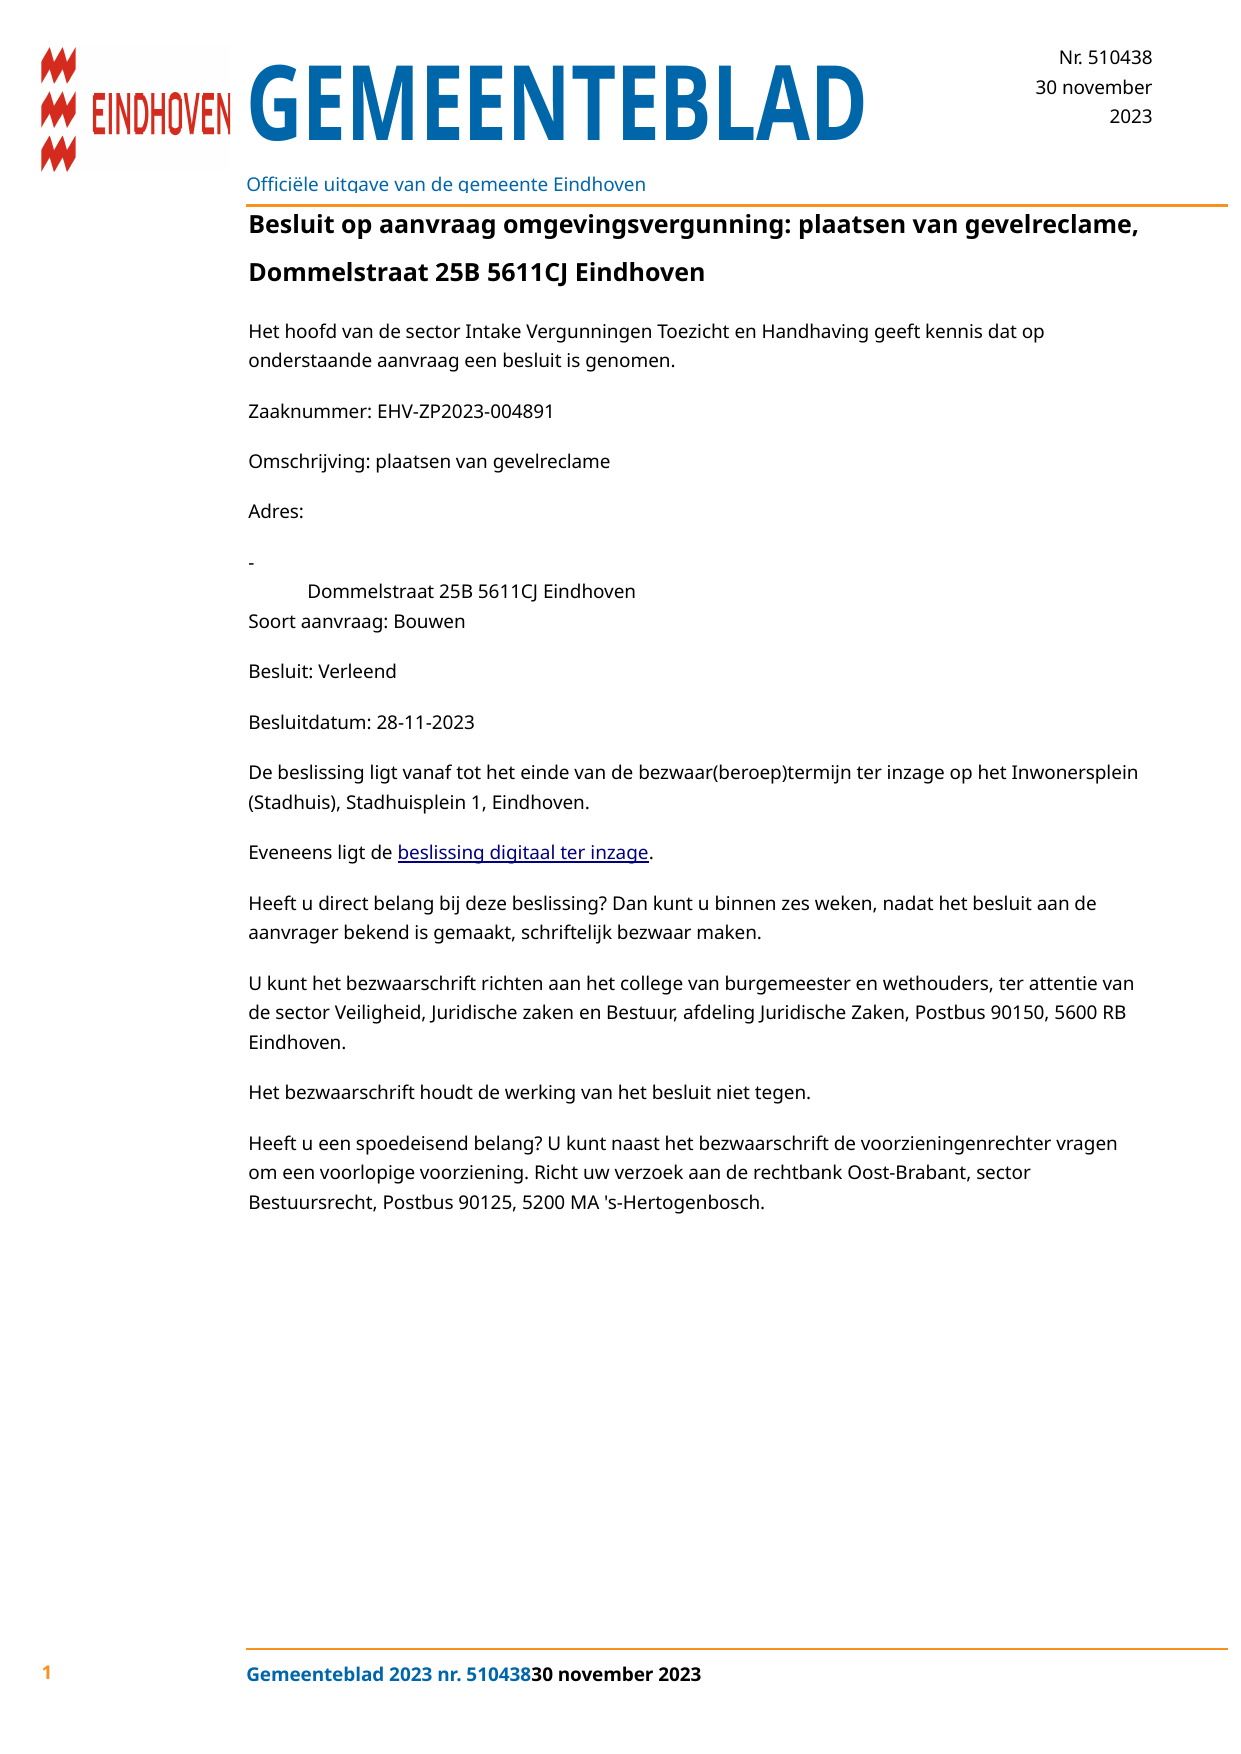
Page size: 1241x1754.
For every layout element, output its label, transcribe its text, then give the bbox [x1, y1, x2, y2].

text Het bezwaarschrift houdt de werking van het besluit niet tegen. [248, 1079, 1152, 1105]
text Besluitdatum: 28-11-2023 [248, 709, 1152, 735]
list Dommelstraat 25B 5611CJ Eindhoven [248, 579, 1152, 604]
text Adres: [248, 499, 1152, 524]
text U kunt het bezwaarschrift richten aan het college van burgemeester en wethouders, ter attentie van de sector Veiligheid, Juridische zaken en Bestuur, afdeling Juridische Zaken, Postbus 90150, 5600 RB Eindhoven. [248, 970, 1152, 1055]
text Besluit: Verleend [248, 659, 1152, 684]
picture [41, 47, 231, 172]
text Zaaknummer: EHV-ZP2023-004891 [248, 398, 1152, 424]
text Soort aanvraag: Bouwen [248, 608, 1152, 634]
text Omschrijving: plaatsen van gevelreclame [248, 448, 1152, 474]
text De beslissing ligt vanaf tot het einde van de bezwaar(beroep)termijn ter inzage op het Inwonersplein (Stadhuis), Stadhuisplein 1, Eindhoven. [248, 759, 1152, 815]
text Besluit op aanvraag omgevingsvergunning: plaatsen van gevelreclame, Dommelstraat 25B 5611CJ Eindhoven [248, 207, 1152, 288]
text Eveneens ligt de beslissing digitaal ter inzage. [248, 839, 1152, 865]
text Het hoofd van de sector Intake Vergunningen Toezicht en Handhaving geeft kennis dat op onderstaande aanvraag een besluit is genomen. [248, 318, 1152, 373]
text Heeft u direct belang bij deze beslissing? Dan kunt u binnen zes weken, nadat het besluit aan de aanvrager bekend is gemaakt, schriftelijk bezwaar maken. [248, 890, 1152, 945]
text Heeft u een spoedeisend belang? U kunt naast het bezwaarschrift de voorzieningenrechter vragen om een voorlopige voorziening. Richt uw verzoek aan de rechtbank Oost-Brabant, sector Bestuursrecht, Postbus 90125, 5200 MA 's-Hertogenbosch. [248, 1130, 1152, 1215]
